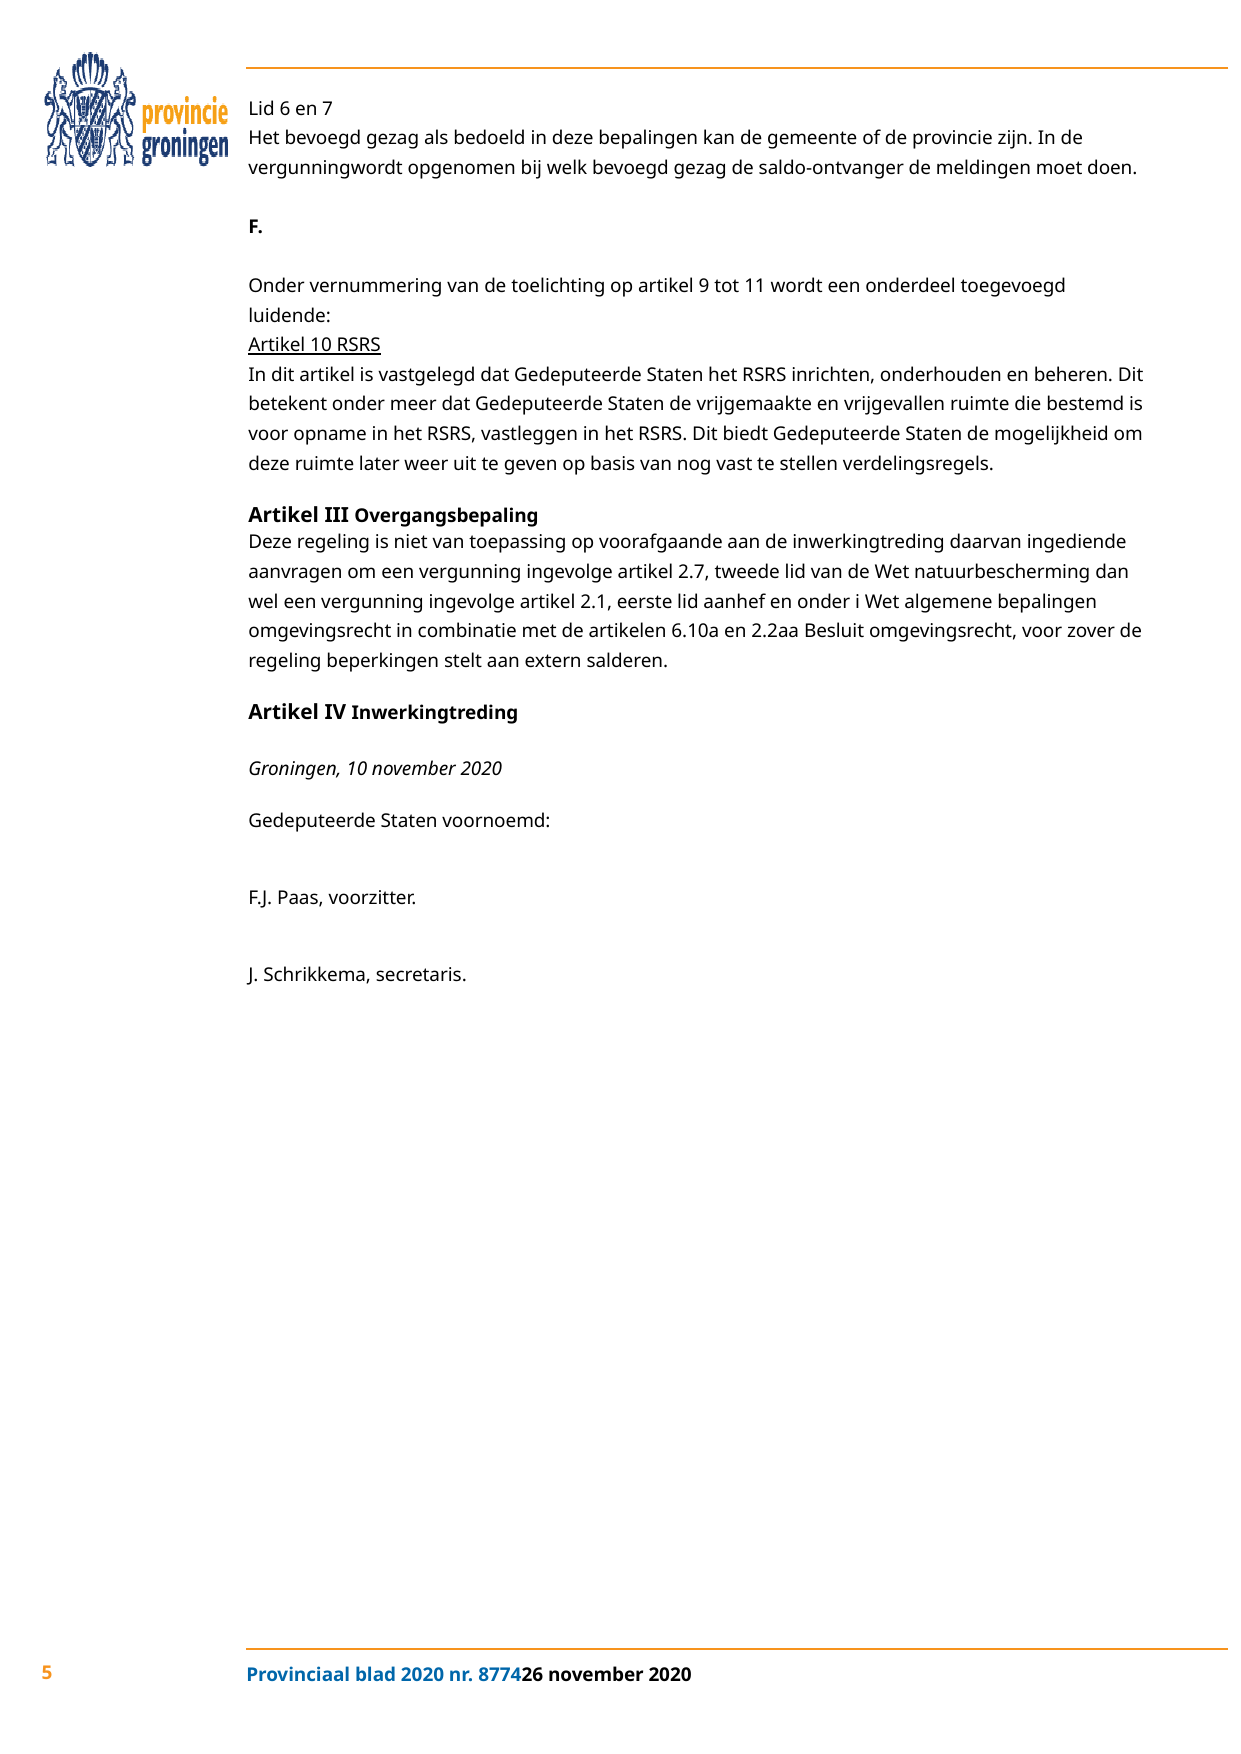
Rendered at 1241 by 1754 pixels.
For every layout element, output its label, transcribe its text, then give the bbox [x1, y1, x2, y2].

text In dit artikel is vastgelegd dat Gedeputeerde Staten het RSRS inrichten, onderhouden en beheren. Dit betekent onder meer dat Gedeputeerde Staten de vrijgemaakte en vrijgevallen ruimte die bestemd is voor opname in het RSRS, vastleggen in het RSRS. Dit biedt Gedeputeerde Staten de mogelijkheid om deze ruimte later weer uit te geven op basis van nog vast te stellen verdelingsregels. [248, 361, 1152, 476]
text Deze regeling is niet van toepassing op voorafgaande aan de inwerkingtreding daarvan ingediende aanvragen om een vergunning ingevolge artikel 2.7, tweede lid van de Wet natuurbescherming dan wel een vergunning ingevolge artikel 2.1, eerste lid aanhef en onder i Wet algemene bepalingen omgevingsrecht in combinatie met de artikelen 6.10a en 2.2aa Besluit omgevingsrecht, voor zover de regeling beperkingen stelt aan extern salderen. [248, 529, 1152, 673]
text Lid 6 en 7 [248, 95, 1152, 121]
picture [41, 47, 231, 172]
text J. Schrikkema, secretaris. [248, 961, 1152, 987]
text Onder vernummering van de toelichting op artikel 9 tot 11 wordt een onderdeel toegevoegd luidende: [248, 272, 1152, 328]
text Artikel III Overgangsbepaling [248, 500, 1152, 529]
text Groningen, 10 november 2020 [248, 755, 1152, 781]
text Gedeputeerde Staten voornoemd: [248, 807, 1152, 833]
text F. [248, 213, 1152, 239]
text Artikel 10 RSRS [248, 331, 1152, 357]
text F.J. Paas, voorzitter. [248, 884, 1152, 910]
text Artikel IV Inwerkingtreding [248, 697, 1152, 726]
text Het bevoegd gezag als bedoeld in deze bepalingen kan de gemeente of de provincie zijn. In de vergunningwordt opgenomen bij welk bevoegd gezag de saldo-ontvanger de meldingen moet doen. [248, 124, 1152, 180]
